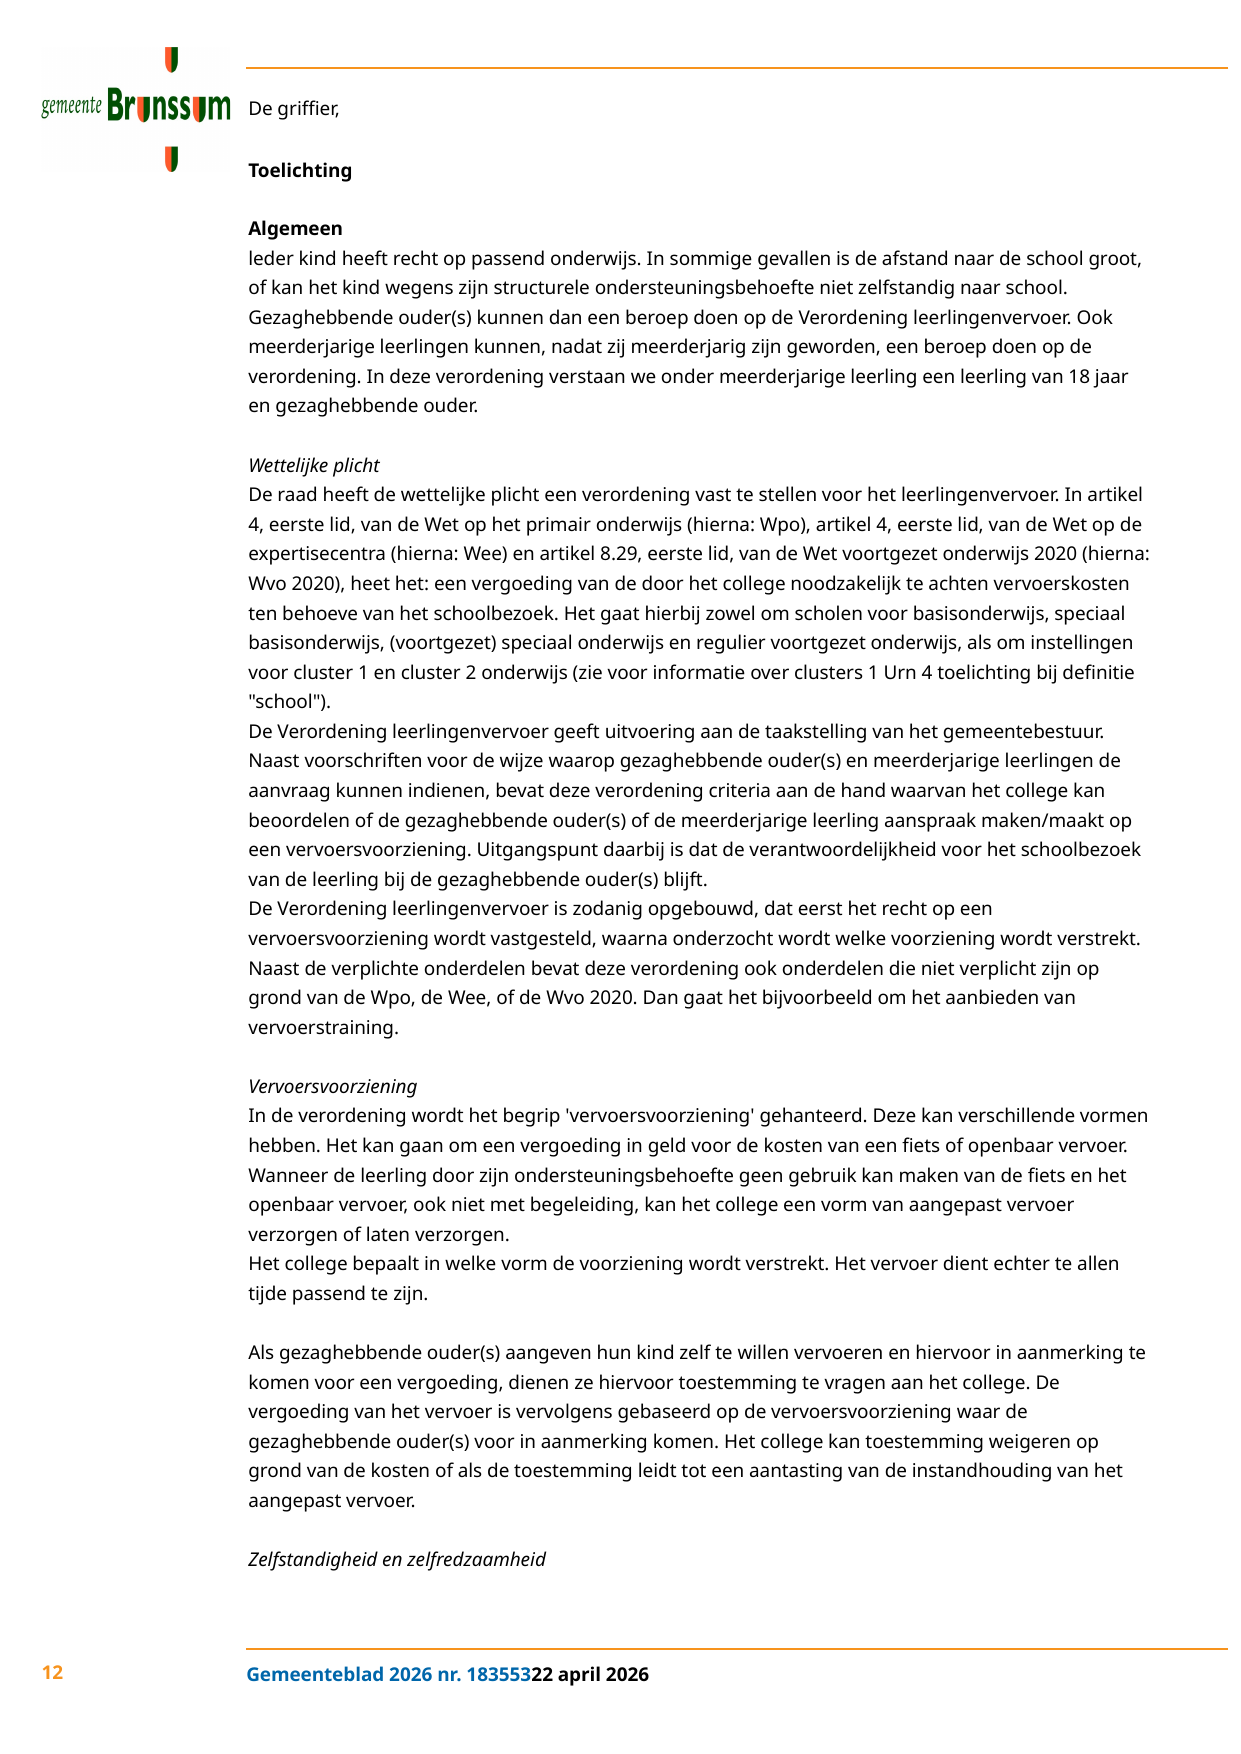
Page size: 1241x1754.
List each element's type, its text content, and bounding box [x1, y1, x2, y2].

text Als gezaghebbende ouder(s) aangeven hun kind zelf te willen vervoeren en hiervoor in aanmerking te komen voor een vergoeding, dienen ze hiervoor toestemming te vragen aan het college. De vergoeding van het vervoer is vervolgens gebaseerd op de vervoersvoorziening waar de gezaghebbende ouder(s) voor in aanmerking komen. Het college kan toestemming weigeren op grond van de kosten of als de toestemming leidt tot een aantasting van de instandhouding van het aangepast vervoer. [248, 1339, 1152, 1513]
text Zelfstandigheid en zelfredzaamheid [248, 1546, 1152, 1572]
text Toelichting [248, 146, 1152, 186]
text De Verordening leerlingenvervoer geeft uitvoering aan de taakstelling van het gemeentebestuur. Naast voorschriften voor de wijze waarop gezaghebbende ouder(s) en meerderjarige leerlingen de aanvraag kunnen indienen, bevat deze verordening criteria aan de hand waarvan het college kan beoordelen of de gezaghebbende ouder(s) of de meerderjarige leerling aanspraak maken/maakt op een vervoersvoorziening. Uitgangspunt daarbij is dat de verantwoordelijkheid voor het schoolbezoek van de leerling bij de gezaghebbende ouder(s) blijft. [248, 718, 1152, 892]
text De Verordening leerlingenvervoer is zodanig opgebouwd, dat eerst het recht op een vervoersvoorziening wordt vastgesteld, waarna onderzocht wordt welke voorziening wordt verstrekt. [248, 896, 1152, 951]
text Algemeen [248, 215, 1152, 241]
text Naast de verplichte onderdelen bevat deze verordening ook onderdelen die niet verplicht zijn op grond van de Wpo, de Wee, of de Wvo 2020. Dan gaat het bijvoorbeeld om het aanbieden van vervoerstraining. [248, 955, 1152, 1039]
text Wettelijke plicht [248, 452, 1152, 477]
text De raad heeft de wettelijke plicht een verordening vast te stellen voor het leerlingenvervoer. In artikel 4, eerste lid, van de Wet op het primair onderwijs (hierna: Wpo), artikel 4, eerste lid, van de Wet op de expertisecentra (hierna: Wee) en artikel 8.29, eerste lid, van de Wet voortgezet onderwijs 2020 (hierna: Wvo 2020), heet het: een vergoeding van de door het college noodzakelijk te achten vervoerskosten ten behoeve van het schoolbezoek. Het gaat hierbij zowel om scholen voor basisonderwijs, speciaal basisonderwijs, (voortgezet) speciaal onderwijs en regulier voortgezet onderwijs, als om instellingen voor cluster 1 en cluster 2 onderwijs (zie voor informatie over clusters 1 Urn 4 toelichting bij definitie "school"). [248, 481, 1152, 714]
text Het college bepaalt in welke vorm de voorziening wordt verstrekt. Het vervoer dient echter te allen tijde passend te zijn. [248, 1251, 1152, 1306]
text In de verordening wordt het begrip 'vervoersvoorziening' gehanteerd. Deze kan verschillende vormen hebben. Het kan gaan om een vergoeding in geld voor de kosten van een fiets of openbaar vervoer. Wanneer de leerling door zijn ondersteuningsbehoefte geen gebruik kan maken van de fiets en het openbaar vervoer, ook niet met begeleiding, kan het college een vorm van aangepast vervoer verzorgen of laten verzorgen. [248, 1103, 1152, 1247]
text De griffier, [248, 95, 1152, 121]
text Vervoersvoorziening [248, 1073, 1152, 1099]
text leder kind heeft recht op passend onderwijs. In sommige gevallen is de afstand naar de school groot, of kan het kind wegens zijn structurele ondersteuningsbehoefte niet zelfstandig naar school. Gezaghebbende ouder(s) kunnen dan een beroep doen op de Verordening leerlingenvervoer. Ook meerderjarige leerlingen kunnen, nadat zij meerderjarig zijn geworden, een beroep doen op de verordening. In deze verordening verstaan we onder meerderjarige leerling een leerling van 18 jaar en gezaghebbende ouder. [248, 245, 1152, 418]
picture [41, 47, 231, 172]
